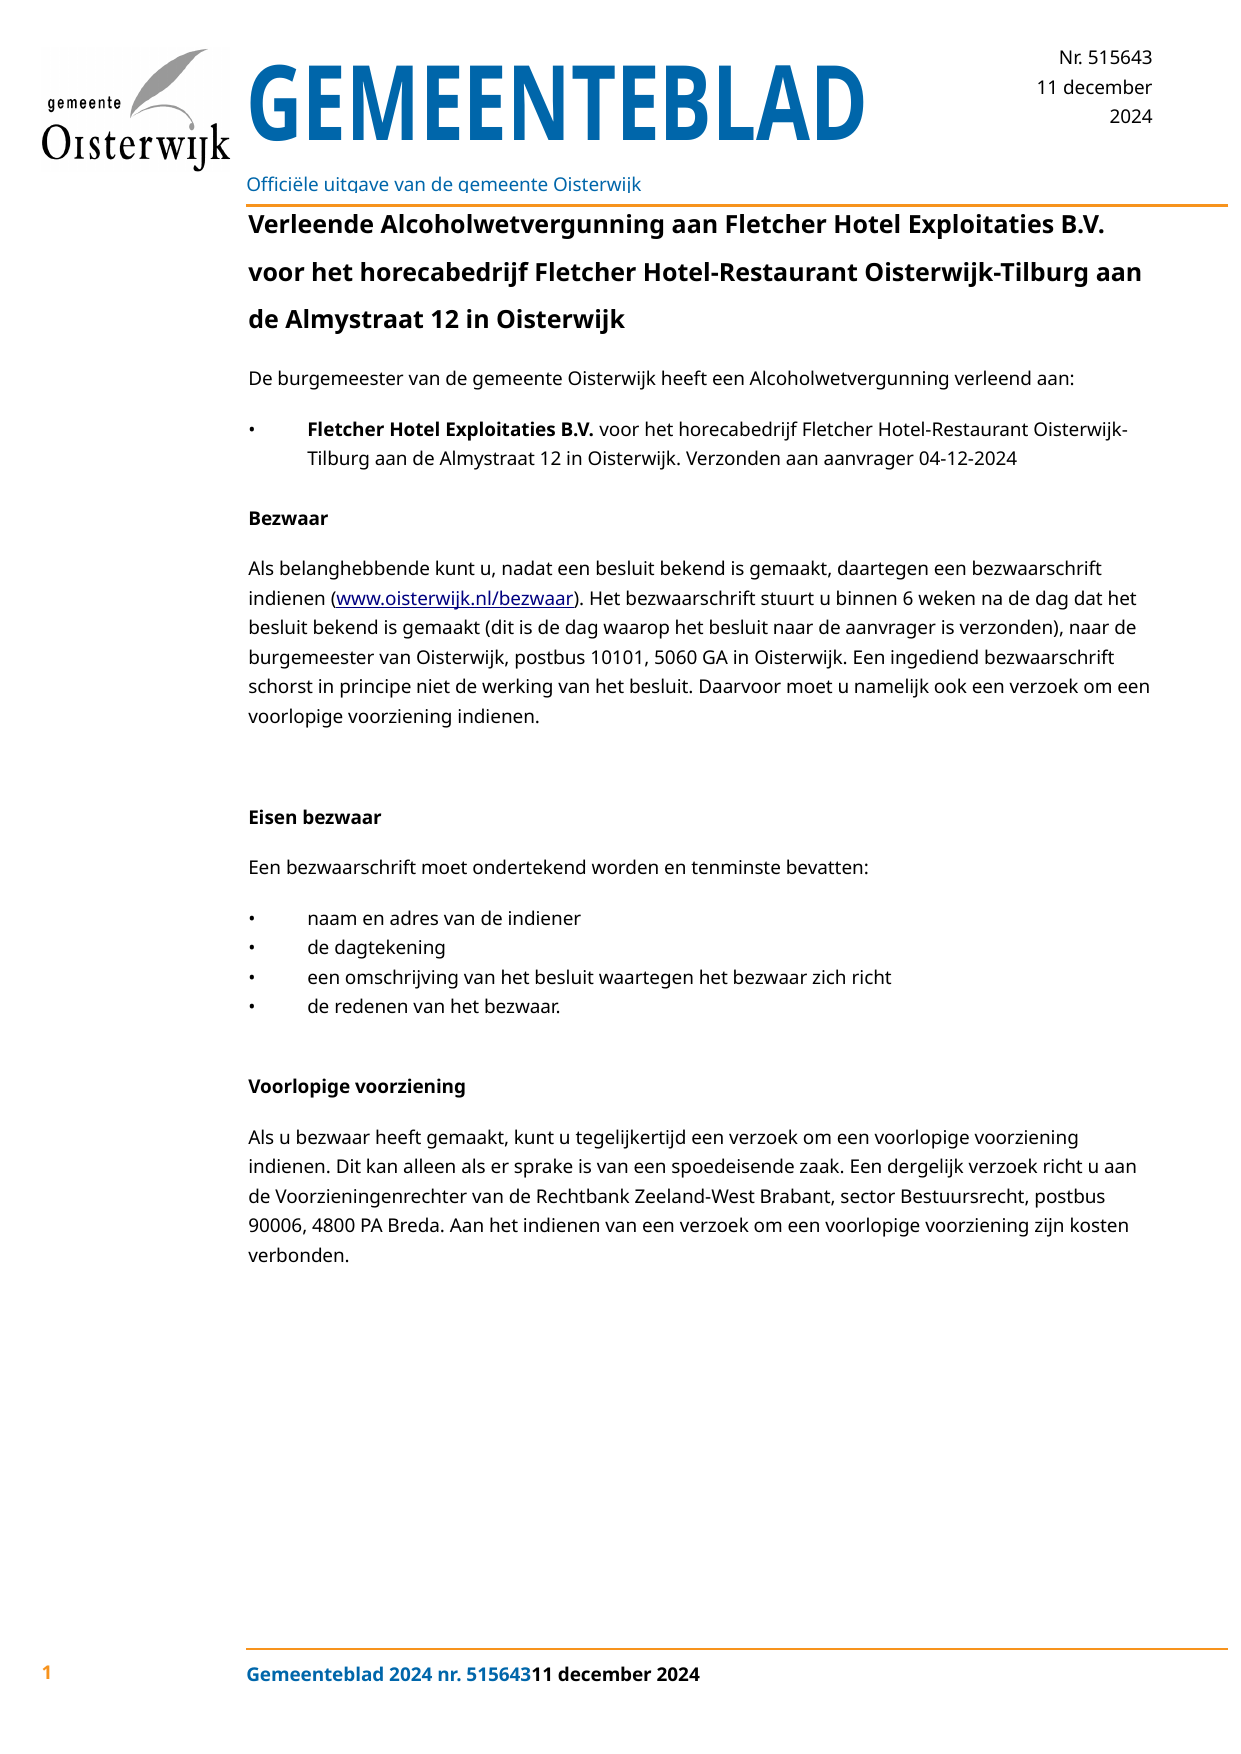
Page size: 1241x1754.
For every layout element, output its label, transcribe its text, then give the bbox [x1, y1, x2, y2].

list de redenen van het bezwaar. [248, 993, 1152, 1019]
text De burgemeester van de gemeente Oisterwijk heeft een Alcoholwetvergunning verleend aan: [248, 366, 1152, 391]
list Fletcher Hotel Exploitaties B.V. voor het horecabedrijf Fletcher Hotel-Restaurant Oisterwijk-Tilburg aan de Almystraat 12 in Oisterwijk. Verzonden aan aanvrager 04-12-2024 [248, 416, 1152, 471]
text Eisen bezwaar [248, 804, 1152, 829]
text Als u bezwaar heeft gemaakt, kunt u tegelijkertijd een verzoek om een voorlopige voorziening indienen. Dit kan alleen als er sprake is van een spoedeisende zaak. Een dergelijk verzoek richt u aan de Voorzieningenrechter van de Rechtbank Zeeland-West Brabant, sector Bestuursrecht, postbus 90006, 4800 PA Breda. Aan het indienen van een verzoek om een voorlopige voorziening zijn kosten verbonden. [248, 1124, 1152, 1268]
text Bezwaar [248, 505, 1152, 530]
text Een bezwaarschrift moet ondertekend worden en tenminste bevatten: [248, 854, 1152, 880]
text Voorlopige voorziening [248, 1073, 1152, 1099]
list de dagtekening [248, 934, 1152, 960]
picture [41, 47, 231, 172]
list een omschrijving van het besluit waartegen het bezwaar zich richt [248, 964, 1152, 989]
text Verleende Alcoholwetvergunning aan Fletcher Hotel Exploitaties B.V. voor het horecabedrijf Fletcher Hotel-Restaurant Oisterwijk-Tilburg aan de Almystraat 12 in Oisterwijk [248, 207, 1152, 336]
list naam en adres van de indiener [248, 905, 1152, 930]
text Als belanghebbende kunt u, nadat een besluit bekend is gemaakt, daartegen een bezwaarschrift indienen (www.oisterwijk.nl/bezwaar). Het bezwaarschrift stuurt u binnen 6 weken na de dag dat het besluit bekend is gemaakt (dit is de dag waarop het besluit naar de aanvrager is verzonden), naar de burgemeester van Oisterwijk, postbus 10101, 5060 GA in Oisterwijk. Een ingediend bezwaarschrift schorst in principe niet de werking van het besluit. Daarvoor moet u namelijk ook een verzoek om een voorlopige voorziening indienen. [248, 555, 1152, 729]
